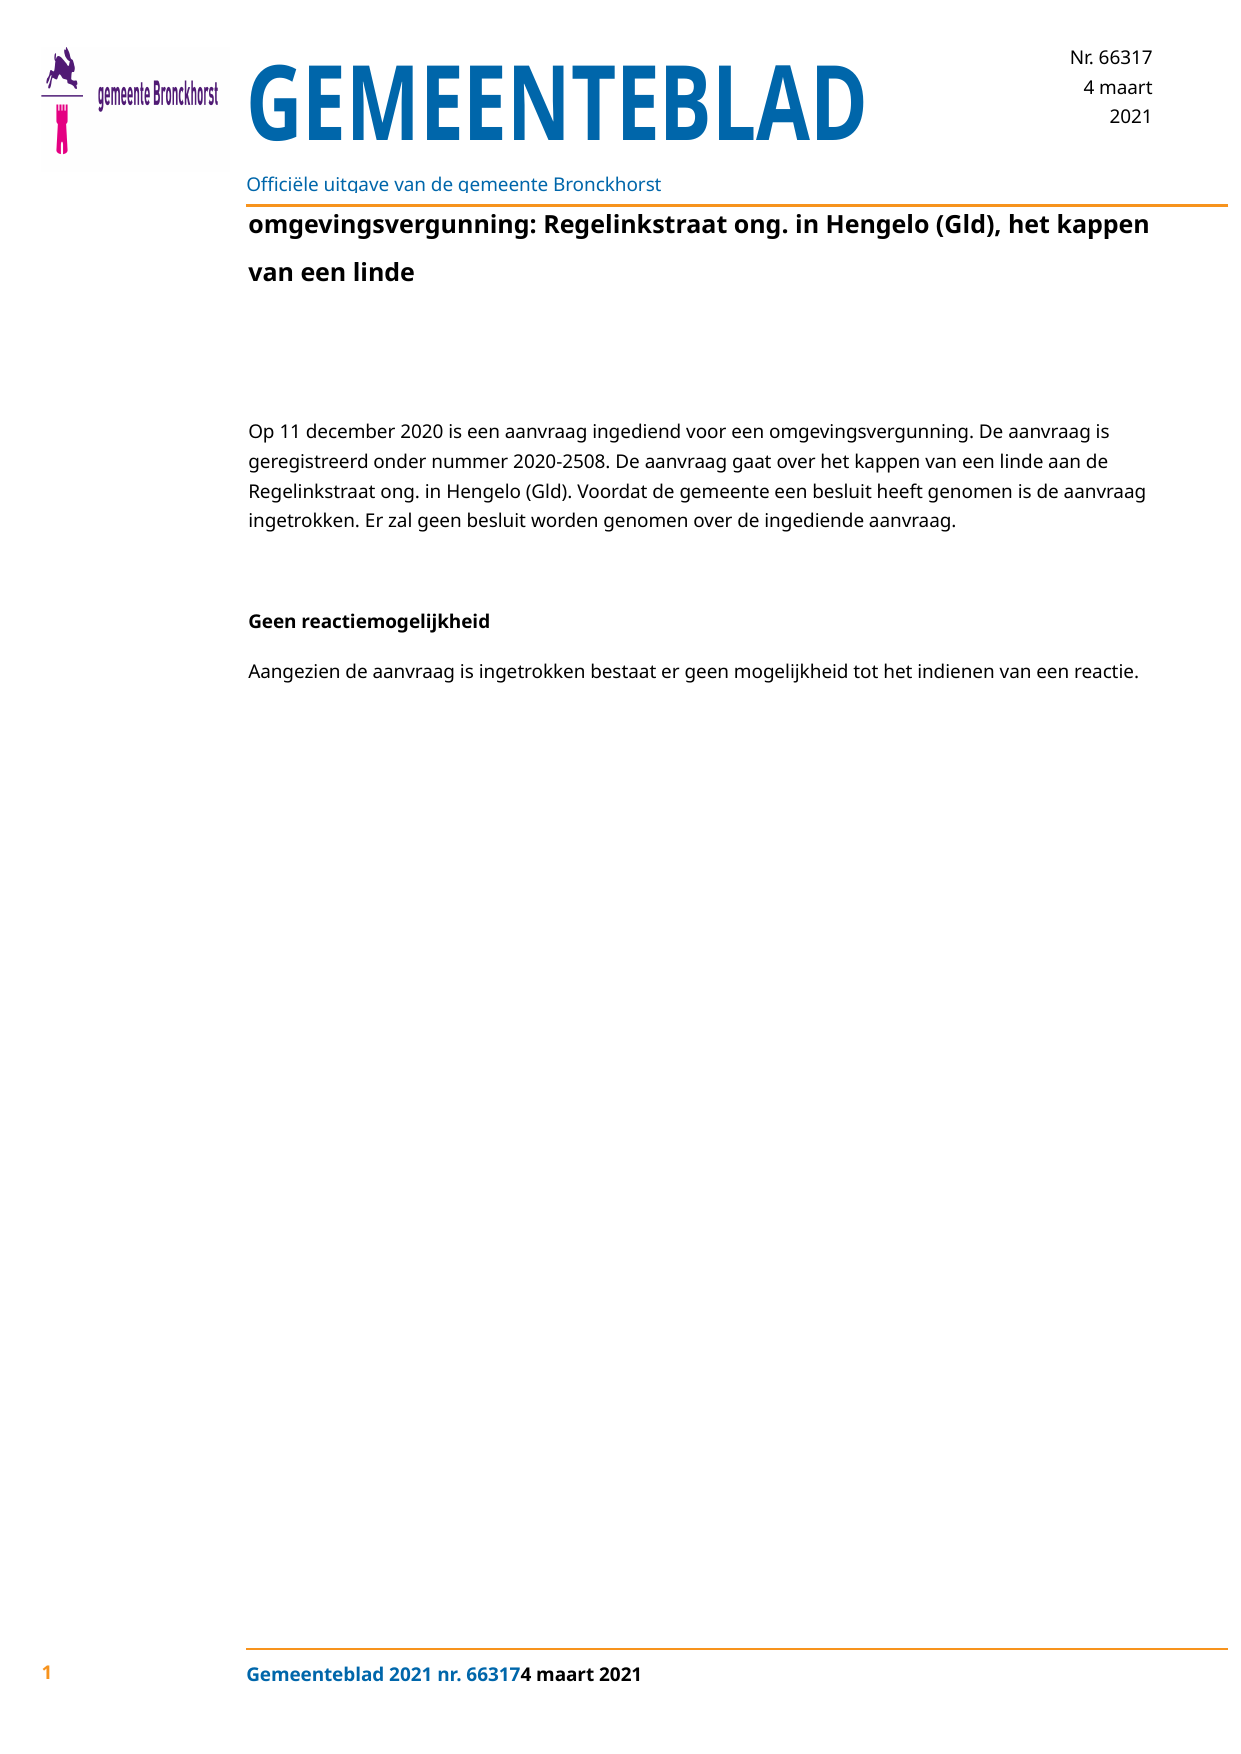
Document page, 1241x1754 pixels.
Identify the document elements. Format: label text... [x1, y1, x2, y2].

text Op 11 december 2020 is een aanvraag ingediend voor een omgevingsvergunning. De aanvraag is geregistreerd onder nummer 2020-2508. De aanvraag gaat over het kappen van een linde aan de Regelinkstraat ong. in Hengelo (Gld). Voordat de gemeente een besluit heeft genomen is de aanvraag ingetrokken. Er zal geen besluit worden genomen over de ingediende aanvraag. [248, 419, 1152, 533]
text Aangezien de aanvraag is ingetrokken bestaat er geen mogelijkheid tot het indienen van een reactie. [248, 659, 1152, 684]
text Geen reactiemogelijkheid [248, 608, 1152, 634]
picture [41, 47, 231, 172]
text omgevingsvergunning: Regelinkstraat ong. in Hengelo (Gld), het kappen van een linde [248, 207, 1152, 288]
